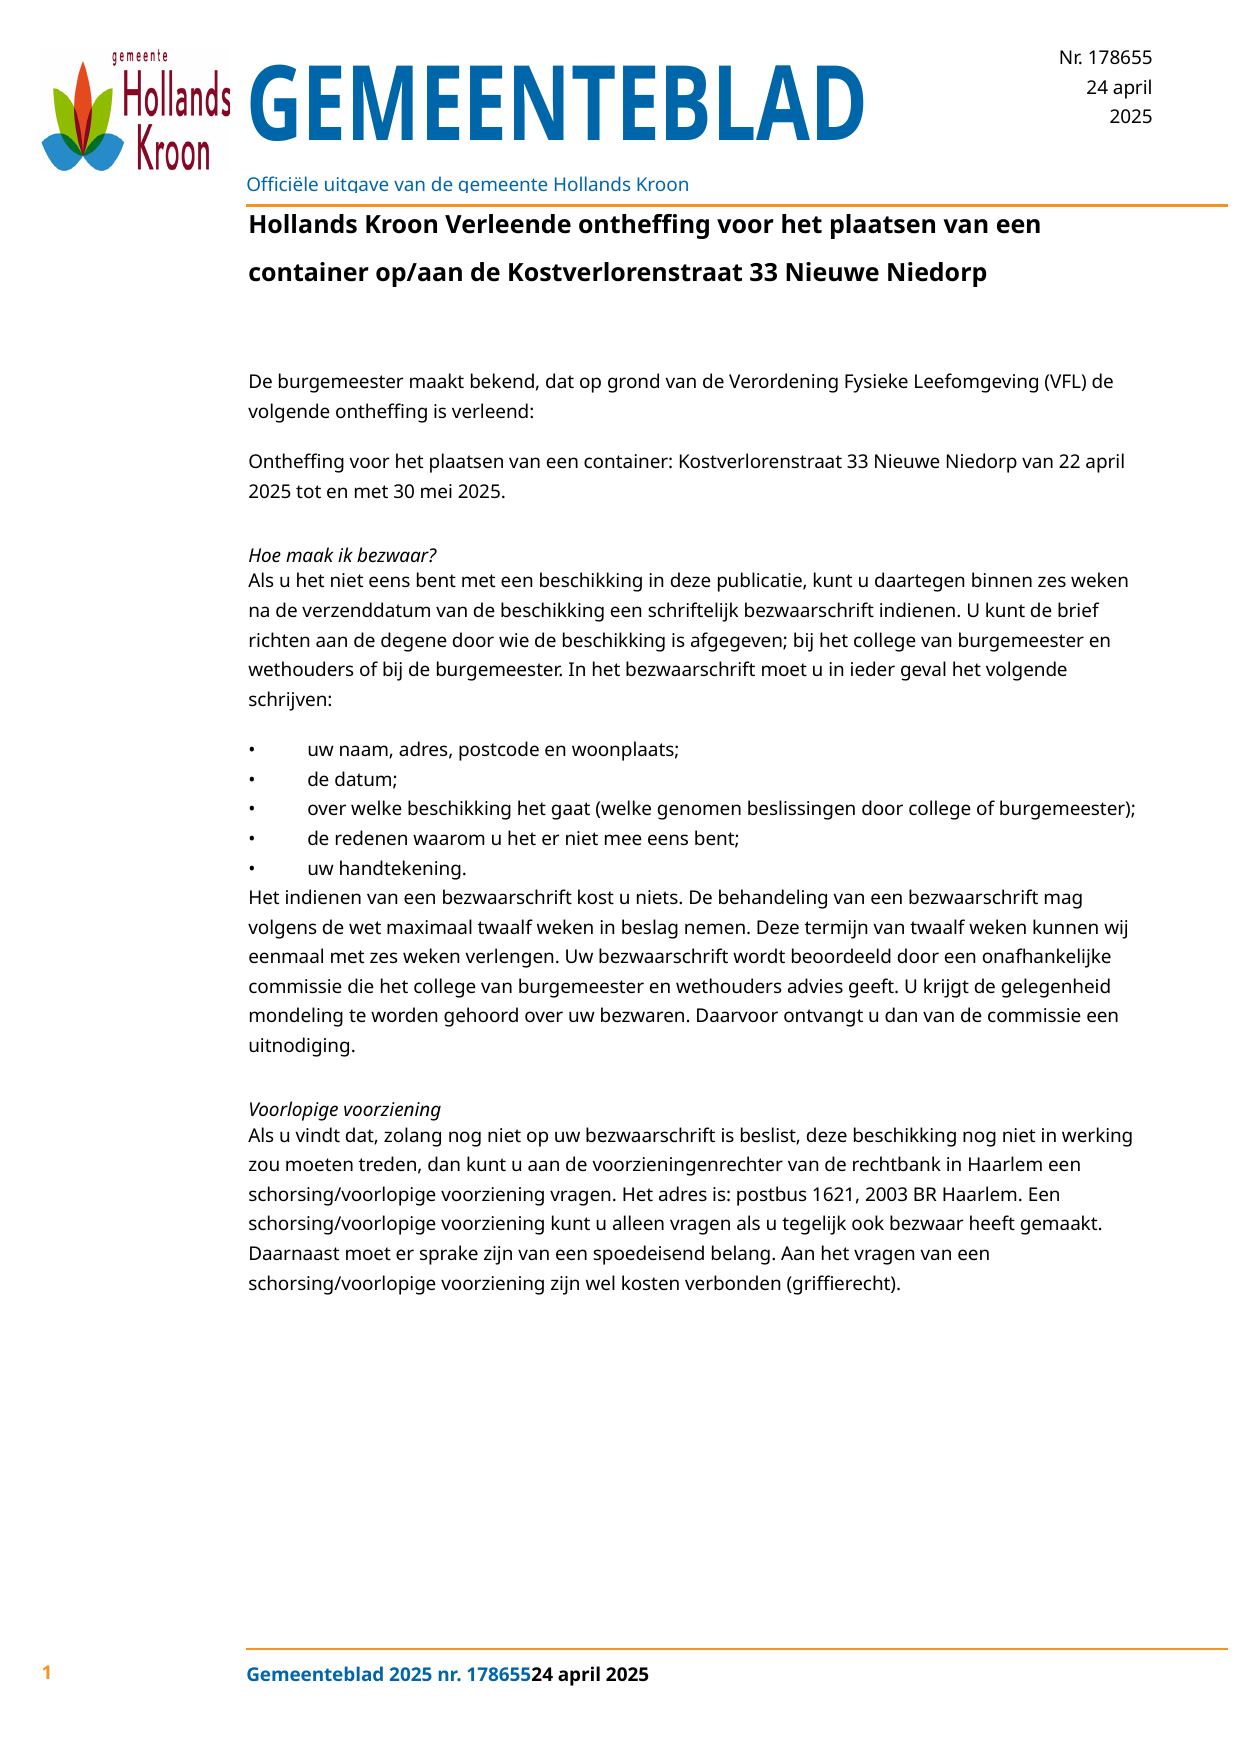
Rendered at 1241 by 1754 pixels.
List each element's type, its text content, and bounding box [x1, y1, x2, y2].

text Ontheffing voor het plaatsen van een container: Kostverlorenstraat 33 Nieuwe Niedorp van 22 april 2025 tot en met 30 mei 2025. [248, 448, 1152, 504]
text Hollands Kroon Verleende ontheffing voor het plaatsen van een container op/aan de Kostverlorenstraat 33 Nieuwe Niedorp [248, 207, 1152, 288]
list uw handtekening. [248, 855, 1152, 880]
list over welke beschikking het gaat (welke genomen beslissingen door college of burgemeester); [248, 796, 1152, 821]
picture [41, 47, 231, 172]
text Voorlopige voorziening [248, 1096, 1152, 1122]
list uw naam, adres, postcode en woonplaats; [248, 736, 1152, 762]
text Als u vindt dat, zolang nog niet op uw bezwaarschrift is beslist, deze beschikking nog niet in werking zou moeten treden, dan kunt u aan de voorzieningenrechter van de rechtbank in Haarlem een schorsing/voorlopige voorziening vragen. Het adres is: postbus 1621, 2003 BR Haarlem. Een schorsing/voorlopige voorziening kunt u alleen vragen als u tegelijk ook bezwaar heeft gemaakt. Daarnaast moet er sprake zijn van een spoedeisend belang. Aan het vragen van een schorsing/voorlopige voorziening zijn wel kosten verbonden (griffierecht). [248, 1122, 1152, 1296]
text Het indienen van een bezwaarschrift kost u niets. De behandeling van een bezwaarschrift mag volgens de wet maximaal twaalf weken in beslag nemen. Deze termijn van twaalf weken kunnen wij eenmaal met zes weken verlengen. Uw bezwaarschrift wordt beoordeeld door een onafhankelijke commissie die het college van burgemeester en wethouders advies geeft. U krijgt de gelegenheid mondeling te worden gehoord over uw bezwaren. Daarvoor ontvangt u dan van de commissie een uitnodiging. [248, 884, 1152, 1058]
text Hoe maak ik bezwaar? [248, 542, 1152, 568]
list de datum; [248, 766, 1152, 792]
text De burgemeester maakt bekend, dat op grond van de Verordening Fysieke Leefomgeving (VFL) de volgende ontheffing is verleend: [248, 368, 1152, 424]
text Als u het niet eens bent met een beschikking in deze publicatie, kunt u daartegen binnen zes weken na de verzenddatum van de beschikking een schriftelijk bezwaarschrift indienen. U kunt de brief richten aan de degene door wie de beschikking is afgegeven; bij het college van burgemeester en wethouders of bij de burgemeester. In het bezwaarschrift moet u in ieder geval het volgende schrijven: [248, 568, 1152, 712]
list de redenen waarom u het er niet mee eens bent; [248, 825, 1152, 851]
